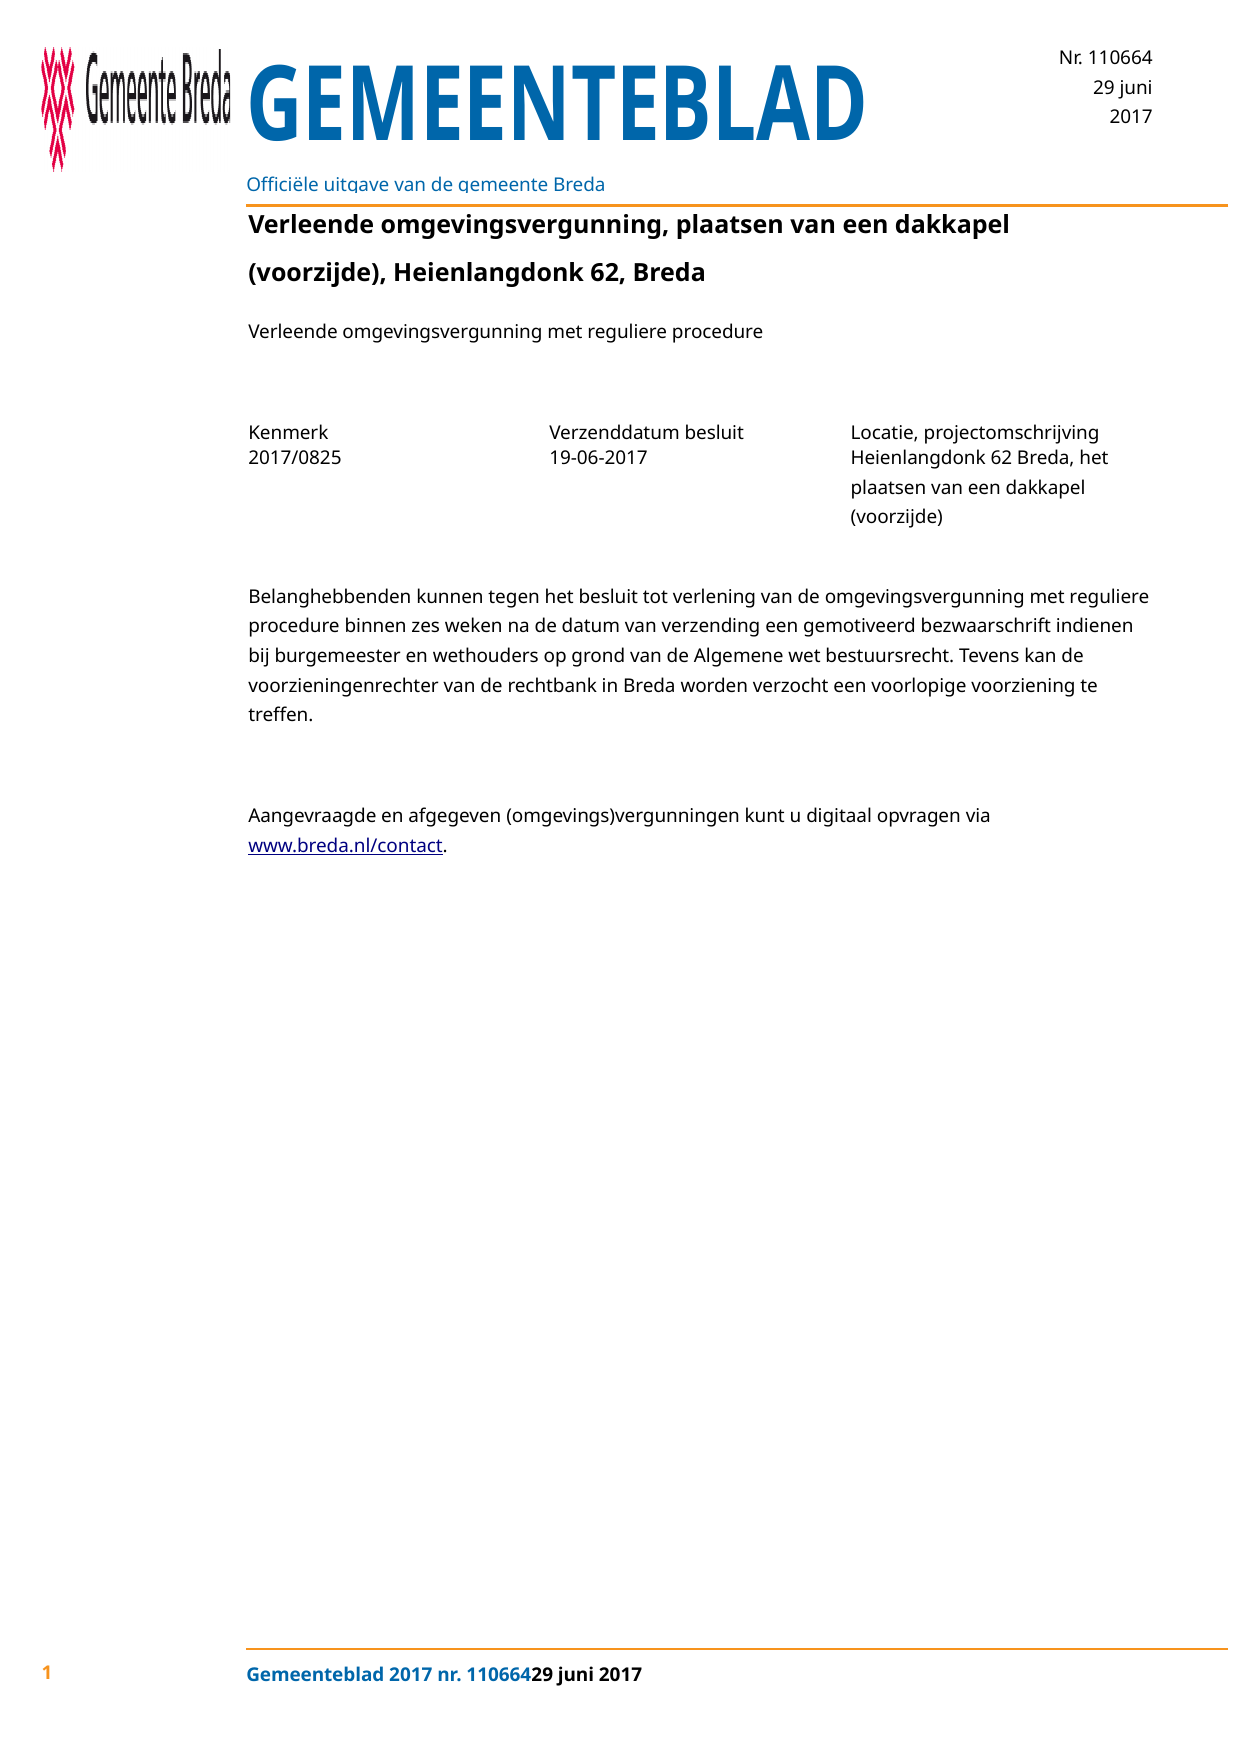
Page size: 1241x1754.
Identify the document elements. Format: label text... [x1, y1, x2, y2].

text Belanghebbenden kunnen tegen het besluit tot verlening van de omgevingsvergunning met reguliere procedure binnen zes weken na de datum van verzending een gemotiveerd bezwaarschrift indienen bij burgemeester en wethouders op grond van de Algemene wet bestuursrecht. Tevens kan de voorzieningenrechter van de rechtbank in Breda worden verzocht een voorlopige voorziening te treffen. [248, 583, 1152, 727]
text Verleende omgevingsvergunning, plaatsen van een dakkapel (voorzijde), Heienlangdonk 62, Breda [248, 207, 1152, 288]
table_header Kenmerk [248, 419, 549, 444]
table_header Locatie, projectomschrijving [850, 419, 1152, 444]
table_cell 2017/0825 [248, 445, 549, 529]
text Verleende omgevingsvergunning met reguliere procedure [248, 318, 1152, 344]
picture [41, 47, 231, 172]
text Aangevraagde en afgegeven (omgevings)vergunningen kunt u digitaal opvragen via www.breda.nl/contact. [248, 802, 1152, 858]
table_cell 19-06-2017 [549, 445, 850, 529]
table_header Verzenddatum besluit [549, 419, 850, 444]
table_cell Heienlangdonk 62 Breda, het plaatsen van een dakkapel (voorzijde) [850, 445, 1152, 529]
